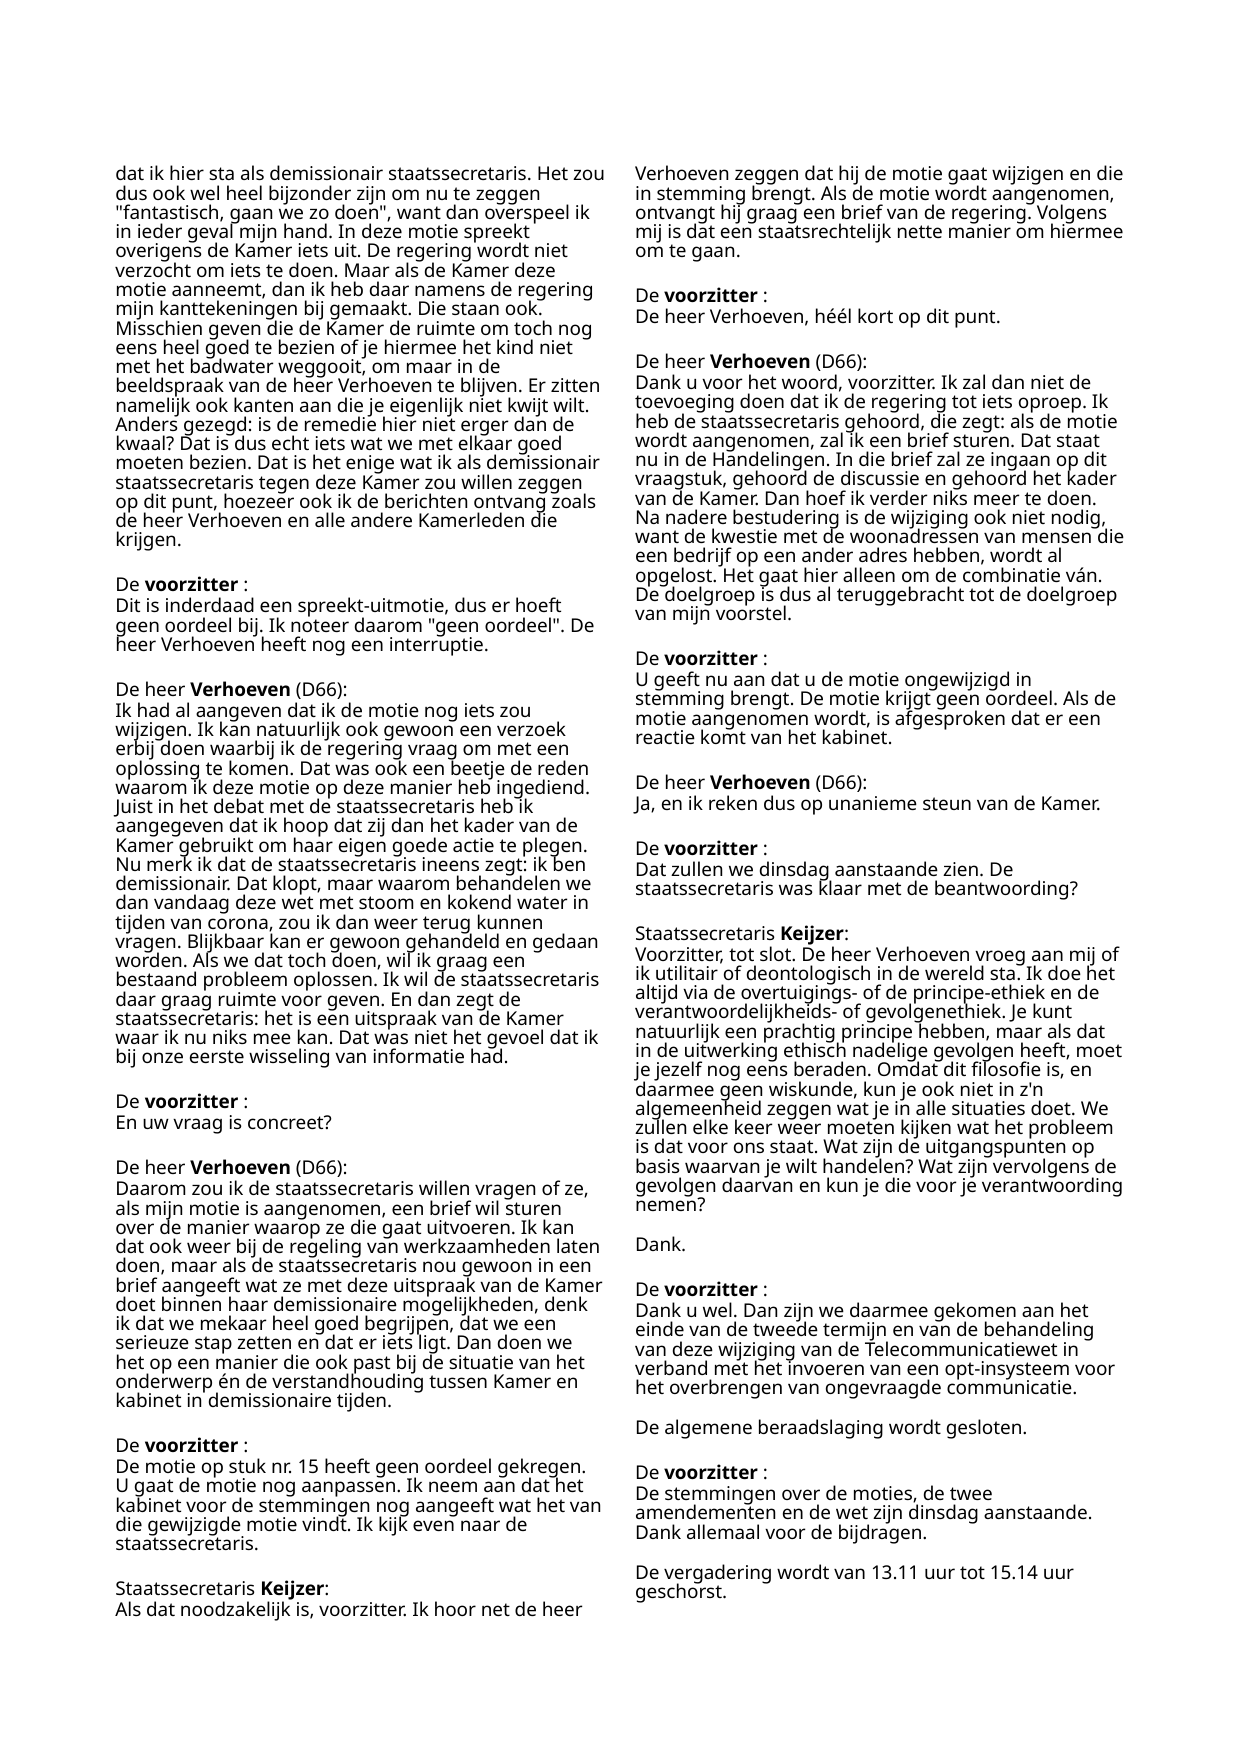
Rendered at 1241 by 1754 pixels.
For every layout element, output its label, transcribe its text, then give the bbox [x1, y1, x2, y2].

text De voorzitter : [115, 572, 605, 597]
text U geeft nu aan dat u de motie ongewijzigd in stemming brengt. De motie krijgt geen oordeel. Als de motie aangenomen wordt, is afgesproken dat er een reactie komt van het kabinet. [635, 671, 1125, 748]
text Staatssecretaris Keijzer: [635, 920, 1125, 946]
text De heer Verhoeven (D66): [115, 676, 605, 702]
text Dank u wel. Dan zijn we daarmee gekomen aan het einde van de tweede termijn en van de behandeling van deze wijziging van de Telecommunicatiewet in verband met het invoeren van een opt-insysteem voor het overbrengen van ongevraagde communicatie. [635, 1302, 1125, 1398]
text De motie op stuk nr. 15 heeft geen oordeel gekregen. U gaat de motie nog aanpassen. Ik neem aan dat het kabinet voor de stemmingen nog aangeeft wat het van die gewijzigde motie vindt. Ik kijk even naar de staatssecretaris. [115, 1458, 605, 1554]
text Dit is inderdaad een spreekt-uitmotie, dus er hoeft geen oordeel bij. Ik noteer daarom "geen oordeel". De heer Verhoeven heeft nog een interruptie. [115, 597, 605, 655]
text Staatssecretaris Keijzer: [115, 1575, 605, 1601]
text Dank u voor het woord, voorzitter. Ik zal dan niet de toevoeging doen dat ik de regering tot iets oproep. Ik heb de staatssecretaris gehoord, die zegt: als de motie wordt aangenomen, zal ik een brief sturen. Dat staat nu in de Handelingen. In die brief zal ze ingaan op dit vraagstuk, gehoord de discussie en gehoord het kader van de Kamer. Dan hoef ik verder niks meer te doen. Na nadere bestudering is de wijziging ook niet nodig, want de kwestie met de woonadressen van mensen die een bedrijf op een ander adres hebben, wordt al opgelost. Het gaat hier alleen om de combinatie ván. De doelgroep is dus al teruggebracht tot de doelgroep van mijn voorstel. [635, 374, 1125, 624]
text De voorzitter : [635, 835, 1125, 861]
text Voorzitter, tot slot. De heer Verhoeven vroeg aan mij of ik utilitair of deontologisch in de wereld sta. Ik doe het altijd via de overtuigings- of de principe-ethiek en de verantwoordelijkheids- of gevolgenethiek. Je kunt natuurlijk een prachtig principe hebben, maar als dat in de uitwerking ethisch nadelige gevolgen heeft, moet je jezelf nog eens beraden. Omdat dit filosofie is, en daarmee geen wiskunde, kun je ook niet in z'n algemeenheid zeggen wat je in alle situaties doet. We zullen elke keer weer moeten kijken wat het probleem is dat voor ons staat. Wat zijn de uitgangspunten op basis waarvan je wilt handelen? Wat zijn vervolgens de gevolgen daarvan en kun je die voor je verantwoording nemen? [635, 946, 1125, 1216]
text Daarom zou ik de staatssecretaris willen vragen of ze, als mijn motie is aangenomen, een brief wil sturen over de manier waarop ze die gaat uitvoeren. Ik kan dat ook weer bij de regeling van werkzaamheden laten doen, maar als de staatssecretaris nou gewoon in een brief aangeeft wat ze met deze uitspraak van de Kamer doet binnen haar demissionaire mogelijkheden, denk ik dat we mekaar heel goed begrijpen, dat we een serieuze stap zetten en dat er iets ligt. Dan doen we het op een manier die ook past bij de situatie van het onderwerp én de verstandhouding tussen Kamer en kabinet in demissionaire tijden. [115, 1180, 605, 1411]
text Dat zullen we dinsdag aanstaande zien. De staatssecretaris was klaar met de beantwoording? [635, 861, 1125, 899]
text En uw vraag is concreet? [115, 1114, 605, 1134]
text dat ik hier sta als demissionair staatssecretaris. Het zou dus ook wel heel bijzonder zijn om nu te zeggen "fantastisch, gaan we zo doen", want dan overspeel ik in ieder geval mijn hand. In deze motie spreekt overigens de Kamer iets uit. De regering wordt niet verzocht om iets te doen. Maar als de Kamer deze motie aanneemt, dan ik heb daar namens de regering mijn kanttekeningen bij gemaakt. Die staan ook. Misschien geven die de Kamer de ruimte om toch nog eens heel goed te bezien of je hiermee het kind niet met het badwater weggooit, om maar in de beeldspraak van de heer Verhoeven te blijven. Er zitten namelijk ook kanten aan die je eigenlijk niet kwijt wilt. Anders gezegd: is de remedie hier niet erger dan de kwaal? Dat is dus echt iets wat we met elkaar goed moeten bezien. Dat is het enige wat ik als demissionair staatssecretaris tegen deze Kamer zou willen zeggen op dit punt, hoezeer ook ik de berichten ontvang zoals de heer Verhoeven en alle andere Kamerleden die krijgen. [115, 165, 605, 551]
text De voorzitter : [635, 645, 1125, 671]
text De voorzitter : [635, 1459, 1125, 1485]
text De algemene beraadslaging wordt gesloten. [635, 1419, 1125, 1438]
text Ik had al aangeven dat ik de motie nog iets zou wijzigen. Ik kan natuurlijk ook gewoon een verzoek erbij doen waarbij ik de regering vraag om met een oplossing te komen. Dat was ook een beetje de reden waarom ik deze motie op deze manier heb ingediend. Juist in het debat met de staatssecretaris heb ik aangegeven dat ik hoop dat zij dan het kader van de Kamer gebruikt om haar eigen goede actie te plegen. Nu merk ik dat de staatssecretaris ineens zegt: ik ben demissionair. Dat klopt, maar waarom behandelen we dan vandaag deze wet met stoom en kokend water in tijden van corona, zou ik dan weer terug kunnen vragen. Blijkbaar kan er gewoon gehandeld en gedaan worden. Als we dat toch doen, wil ik graag een bestaand probleem oplossen. Ik wil de staatssecretaris daar graag ruimte voor geven. En dan zegt de staatssecretaris: het is een uitspraak van de Kamer waar ik nu niks mee kan. Dat was niet het gevoel dat ik bij onze eerste wisseling van informatie had. [115, 702, 605, 1068]
text De heer Verhoeven (D66): [115, 1154, 605, 1180]
text De heer Verhoeven, héél kort op dit punt. [635, 308, 1125, 327]
text De voorzitter : [635, 1276, 1125, 1302]
text De vergadering wordt van 13.11 uur tot 15.14 uur geschorst. [635, 1564, 1125, 1602]
text De heer Verhoeven (D66): [635, 769, 1125, 795]
text Als dat noodzakelijk is, voorzitter. Ik hoor net de heer [115, 1601, 605, 1620]
text Ja, en ik reken dus op unanieme steun van de Kamer. [635, 795, 1125, 814]
text Verhoeven zeggen dat hij de motie gaat wijzigen en die in stemming brengt. Als de motie wordt aangenomen, ontvangt hij graag een brief van de regering. Volgens mij is dat een staatsrechtelijk nette manier om hiermee om te gaan. [635, 165, 1125, 262]
text De voorzitter : [635, 282, 1125, 308]
text Dank. [635, 1236, 1125, 1256]
text De voorzitter : [115, 1089, 605, 1114]
text De voorzitter : [115, 1432, 605, 1458]
text De heer Verhoeven (D66): [635, 348, 1125, 374]
text De stemmingen over de moties, de twee amendementen en de wet zijn dinsdag aanstaande. Dank allemaal voor de bijdragen. [635, 1485, 1125, 1543]
